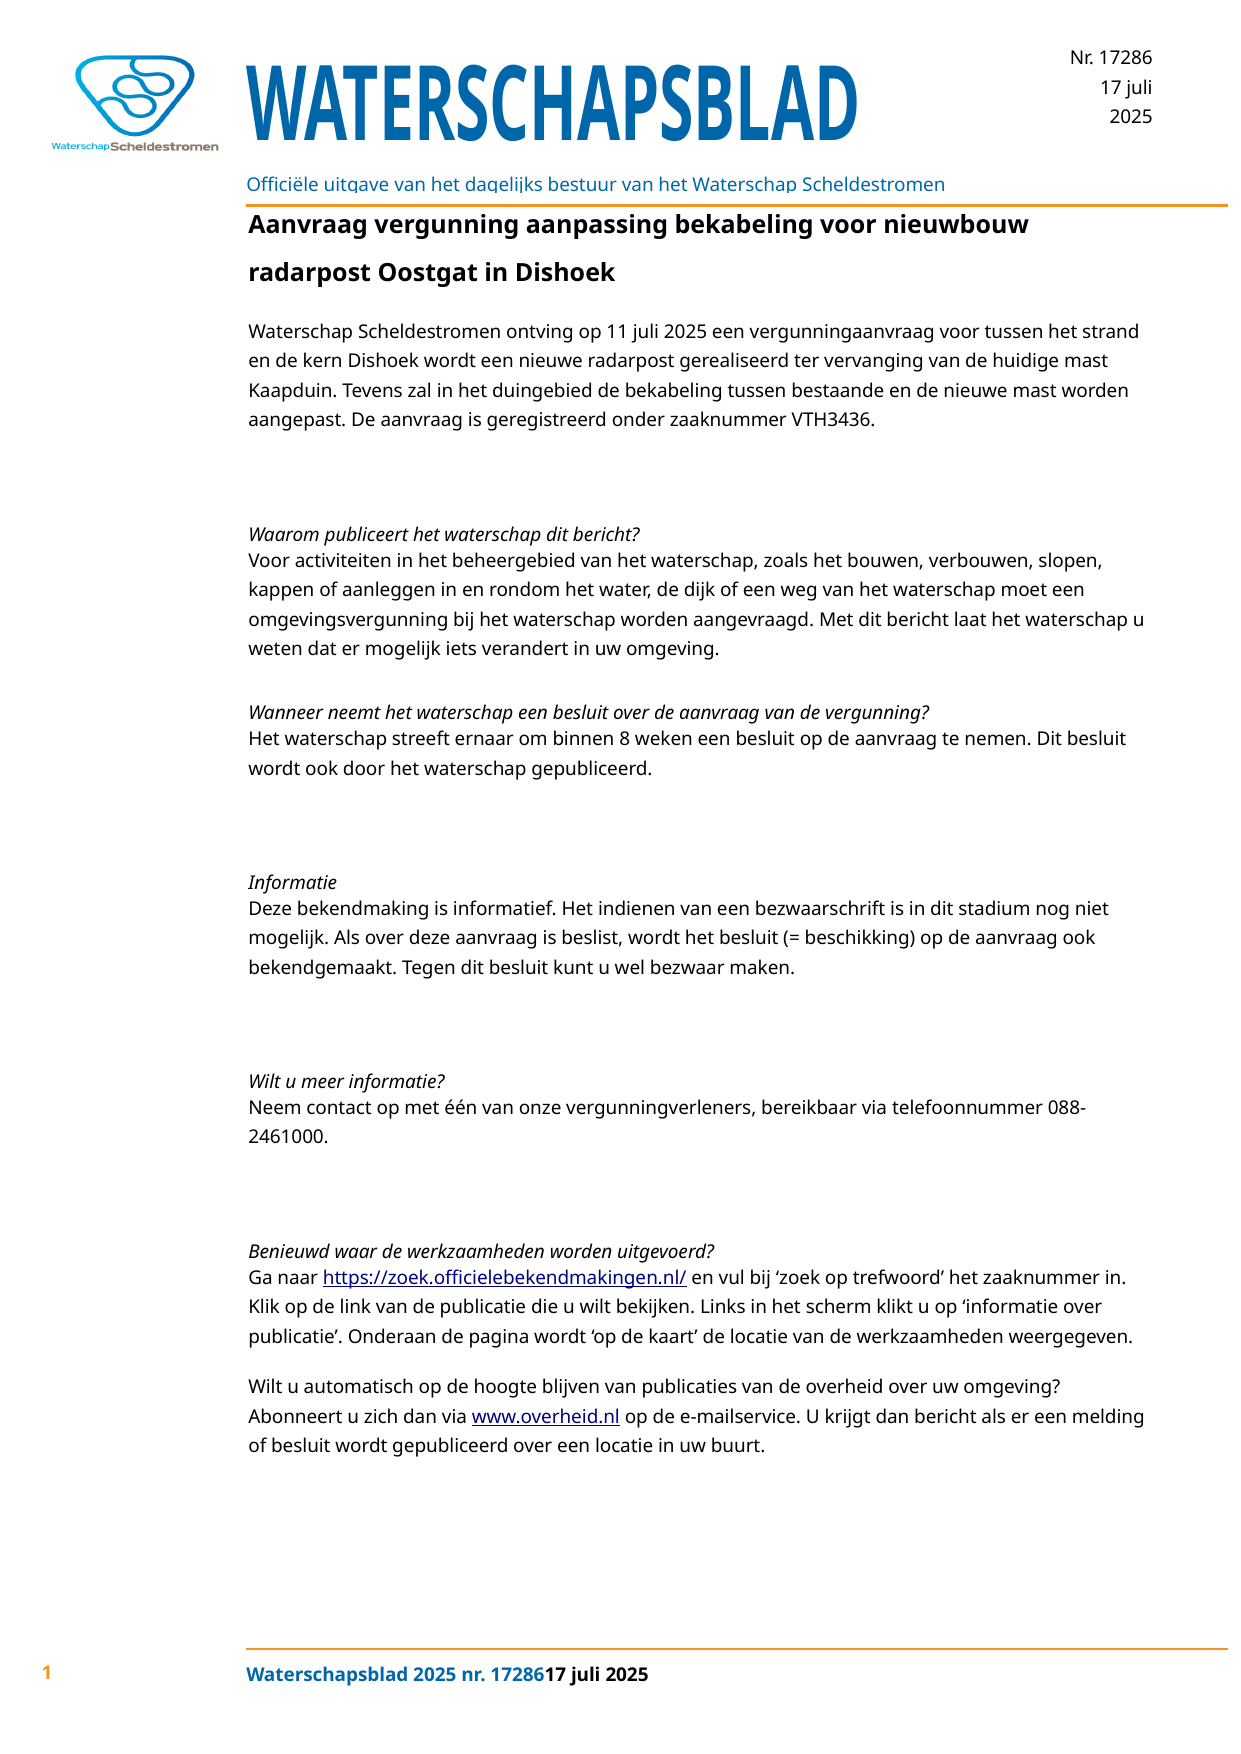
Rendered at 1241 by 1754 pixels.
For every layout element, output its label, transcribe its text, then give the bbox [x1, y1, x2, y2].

text Waarom publiceert het waterschap dit bericht? [248, 521, 1152, 547]
text Voor activiteiten in het beheergebied van het waterschap, zoals het bouwen, verbouwen, slopen, kappen of aanleggen in en rondom het water, de dijk of een weg van het waterschap moet een omgevingsvergunning bij het waterschap worden aangevraagd. Met dit bericht laat het waterschap u weten dat er mogelijk iets verandert in uw omgeving. [248, 547, 1152, 661]
text Neem contact op met één van onze vergunningverleners, bereikbaar via telefoonnummer 088-2461000. [248, 1094, 1152, 1149]
picture [41, 47, 231, 172]
text Ga naar https://zoek.officielebekendmakingen.nl/ en vul bij ‘zoek op trefwoord’ het zaaknummer in. Klik op de link van de publicatie die u wilt bekijken. Links in het scherm klikt u op ‘informatie over publicatie’. Onderaan de pagina wordt ‘op de kaart’ de locatie van de werkzaamheden weergegeven. [248, 1264, 1152, 1349]
text Wilt u automatisch op de hoogte blijven van publicaties van de overheid over uw omgeving? Abonneert u zich dan via www.overheid.nl op de e-mailservice. U krijgt dan bericht als er een melding of besluit wordt gepubliceerd over een locatie in uw buurt. [248, 1373, 1152, 1458]
text Het waterschap streeft ernaar om binnen 8 weken een besluit op de aanvraag te nemen. Dit besluit wordt ook door het waterschap gepubliceerd. [248, 725, 1152, 781]
text Deze bekendmaking is informatief. Het indienen van een bezwaarschrift is in dit stadium nog niet mogelijk. Als over deze aanvraag is beslist, wordt het besluit (= beschikking) op de aanvraag ook bekendgemaakt. Tegen dit besluit kunt u wel bezwaar maken. [248, 895, 1152, 980]
text Waterschap Scheldestromen ontving op 11 juli 2025 een vergunningaanvraag voor tussen het strand en de kern Dishoek wordt een nieuwe radarpost gerealiseerd ter vervanging van de huidige mast Kaapduin. Tevens zal in het duingebied de bekabeling tussen bestaande en de nieuwe mast worden aangepast. De aanvraag is geregistreerd onder zaaknummer VTH3436. [248, 318, 1152, 432]
text Wilt u meer informatie? [248, 1068, 1152, 1094]
text Aanvraag vergunning aanpassing bekabeling voor nieuwbouw radarpost Oostgat in Dishoek [248, 207, 1152, 288]
text Wanneer neemt het waterschap een besluit over de aanvraag van de vergunning? [248, 699, 1152, 725]
text Informatie [248, 869, 1152, 895]
text Benieuwd waar de werkzaamheden worden uitgevoerd? [248, 1238, 1152, 1264]
